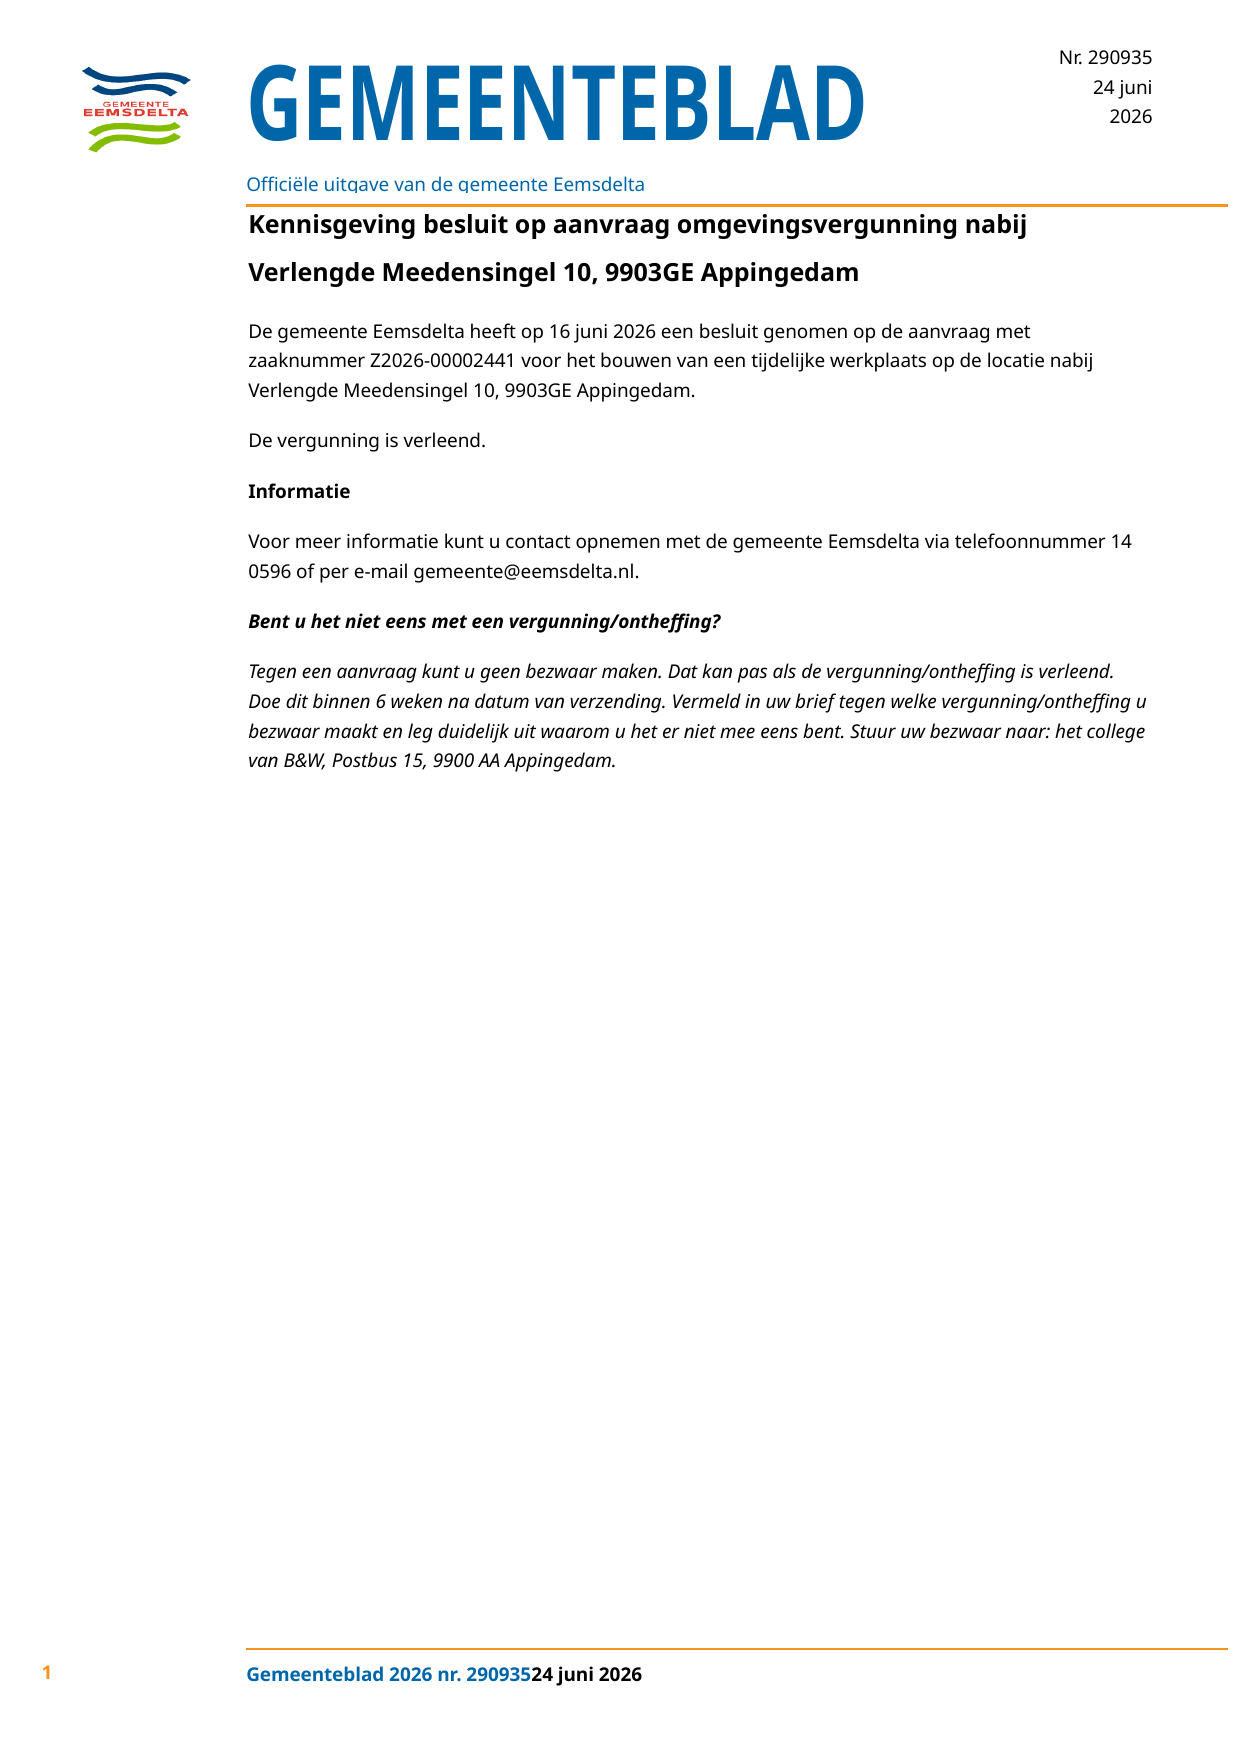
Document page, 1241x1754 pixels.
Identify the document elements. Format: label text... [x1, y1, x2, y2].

text De vergunning is verleend. [248, 427, 1152, 453]
text Informatie [248, 478, 1152, 504]
text Tegen een aanvraag kunt u geen bezwaar maken. Dat kan pas als de vergunning/ontheffing is verleend. Doe dit binnen 6 weken na datum van verzending. Vermeld in uw brief tegen welke vergunning/ontheffing u bezwaar maakt en leg duidelijk uit waarom u het er niet mee eens bent. Stuur uw bezwaar naar: het college van B&W, Postbus 15, 9900 AA Appingedam. [248, 659, 1152, 773]
text Bent u het niet eens met een vergunning/ontheffing? [248, 608, 1152, 634]
text Voor meer informatie kunt u contact opnemen met de gemeente Eemsdelta via telefoonnummer 14 0596 of per e-mail gemeente@eemsdelta.nl. [248, 528, 1152, 584]
text Kennisgeving besluit op aanvraag omgevingsvergunning nabij Verlengde Meedensingel 10, 9903GE Appingedam [248, 207, 1152, 288]
text De gemeente Eemsdelta heeft op 16 juni 2026 een besluit genomen op de aanvraag met zaaknummer Z2026-00002441 voor het bouwen van een tijdelijke werkplaats op de locatie nabij Verlengde Meedensingel 10, 9903GE Appingedam. [248, 318, 1152, 403]
picture [41, 47, 231, 172]
